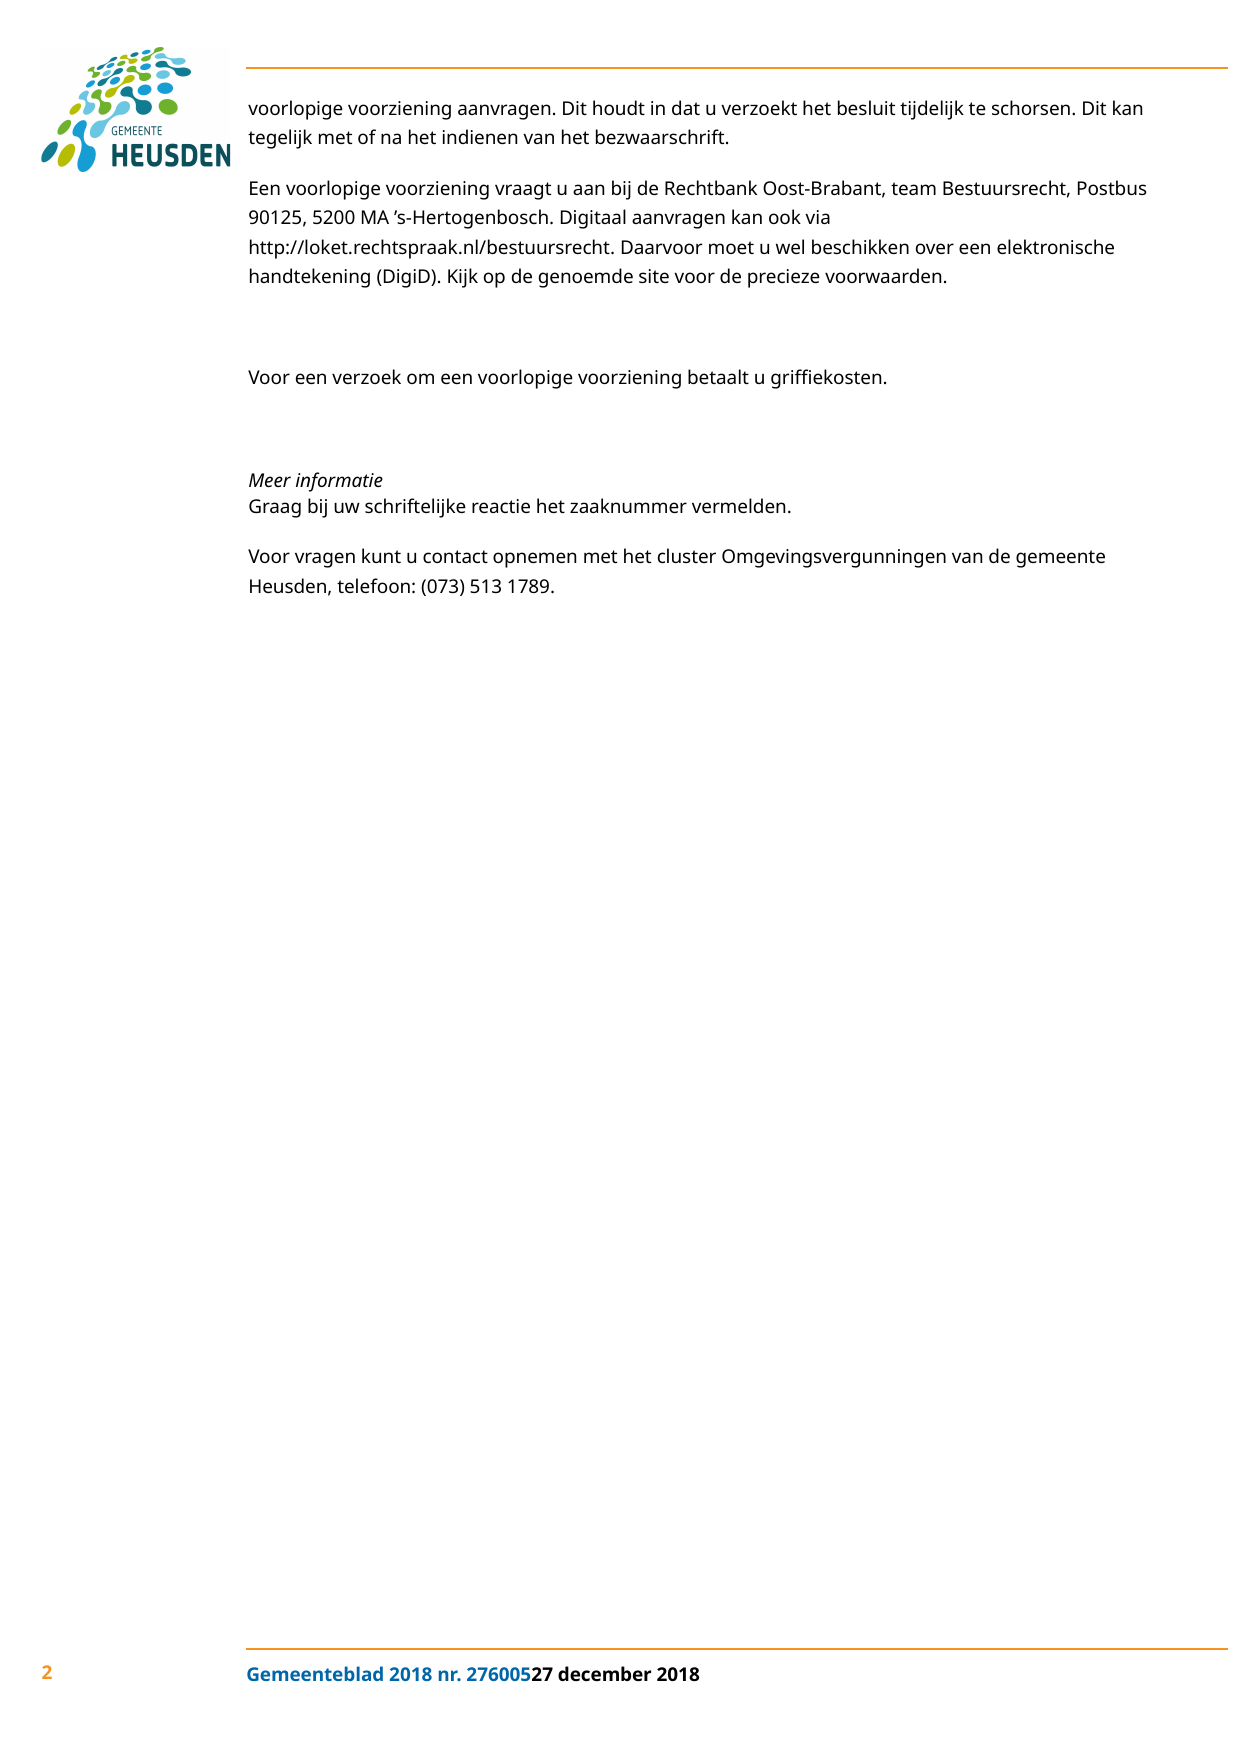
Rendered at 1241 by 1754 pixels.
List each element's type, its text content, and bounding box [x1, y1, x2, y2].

text Meer informatie [248, 468, 1152, 493]
text voorlopige voorziening aanvragen. Dit houdt in dat u verzoekt het besluit tijdelijk te schorsen. Dit kan tegelijk met of na het indienen van het bezwaarschrift. [248, 95, 1152, 150]
text Voor vragen kunt u contact opnemen met het cluster Omgevingsvergunningen van de gemeente Heusden, telefoon: (073) 513 1789. [248, 544, 1152, 599]
text Voor een verzoek om een voorlopige voorziening betaalt u griffiekosten. [248, 364, 1152, 390]
picture [41, 47, 231, 172]
text Graag bij uw schriftelijke reactie het zaaknummer vermelden. [248, 493, 1152, 519]
text Een voorlopige voorziening vraagt u aan bij de Rechtbank Oost-Brabant, team Bestuursrecht, Postbus 90125, 5200 MA ’s-Hertogenbosch. Digitaal aanvragen kan ook via http://loket.rechtspraak.nl/bestuursrecht. Daarvoor moet u wel beschikken over een elektronische handtekening (DigiD). Kijk op de genoemde site voor de precieze voorwaarden. [248, 175, 1152, 289]
